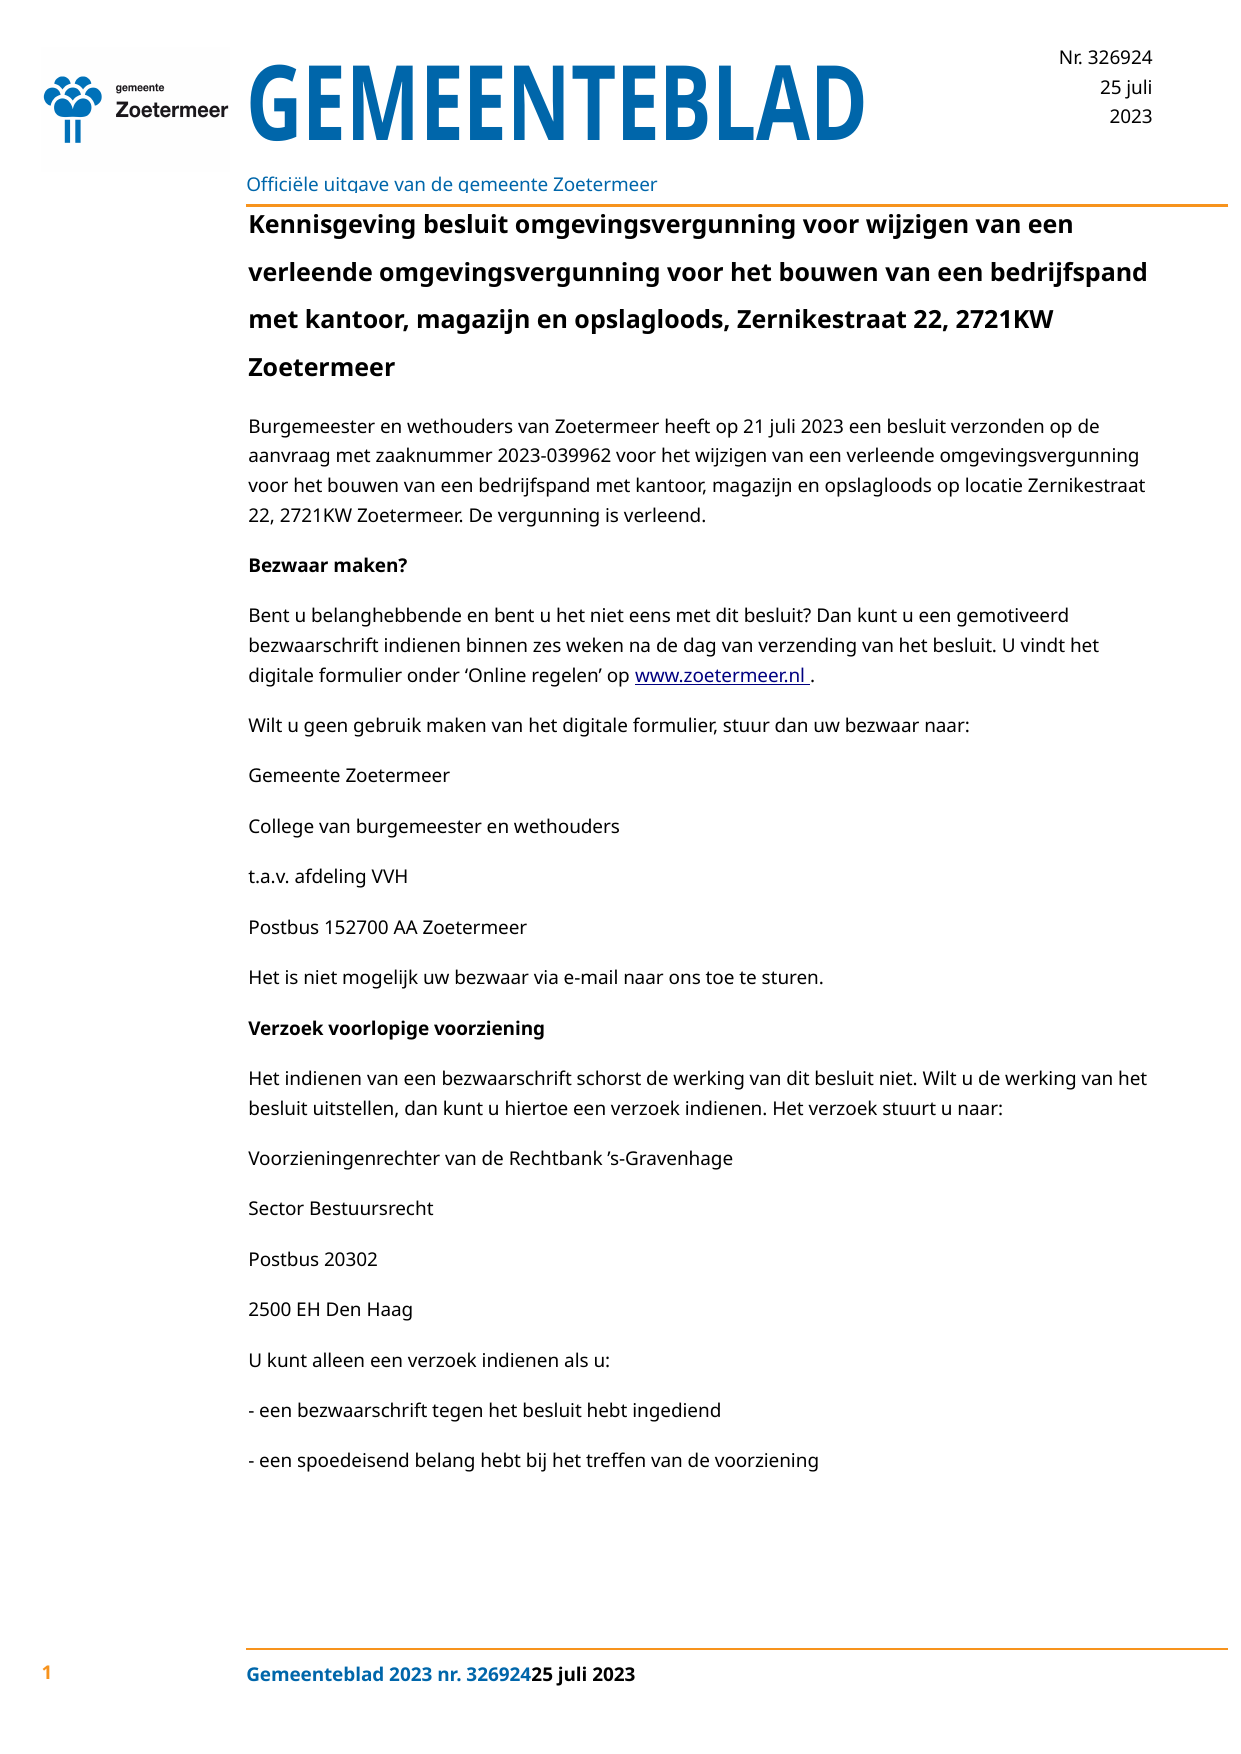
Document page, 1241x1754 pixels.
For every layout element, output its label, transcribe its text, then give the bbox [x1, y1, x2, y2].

text Burgemeester en wethouders van Zoetermeer heeft op 21 juli 2023 een besluit verzonden op de aanvraag met zaaknummer 2023-039962 voor het wijzigen van een verleende omgevingsvergunning voor het bouwen van een bedrijfspand met kantoor, magazijn en opslagloods op locatie Zernikestraat 22, 2721KW Zoetermeer. De vergunning is verleend. [248, 413, 1152, 528]
text t.a.v. afdeling VVH [248, 863, 1152, 889]
text Wilt u geen gebruik maken van het digitale formulier, stuur dan uw bezwaar naar: [248, 712, 1152, 738]
text Postbus 20302 [248, 1246, 1152, 1272]
text - een bezwaarschrift tegen het besluit hebt ingediend [248, 1397, 1152, 1423]
text Verzoek voorlopige voorziening [248, 1015, 1152, 1041]
text - een spoedeisend belang hebt bij het treffen van de voorziening [248, 1448, 1152, 1473]
text Postbus 152700 AA Zoetermeer [248, 914, 1152, 940]
text Bent u belanghebbende en bent u het niet eens met dit besluit? Dan kunt u een gemotiveerd bezwaarschrift indienen binnen zes weken na de dag van verzending van het besluit. U vindt het digitale formulier onder ‘Online regelen’ op www.zoetermeer.nl . [248, 603, 1152, 688]
picture [41, 47, 231, 172]
text College van burgemeester en wethouders [248, 813, 1152, 839]
text Het is niet mogelijk uw bezwaar via e-mail naar ons toe te sturen. [248, 964, 1152, 990]
text Bezwaar maken? [248, 552, 1152, 578]
text Sector Bestuursrecht [248, 1196, 1152, 1221]
text Voorzieningenrechter van de Rechtbank ’s-Gravenhage [248, 1145, 1152, 1171]
text Het indienen van een bezwaarschrift schorst de werking van dit besluit niet. Wilt u de werking van het besluit uitstellen, dan kunt u hiertoe een verzoek indienen. Het verzoek stuurt u naar: [248, 1065, 1152, 1121]
text Gemeente Zoetermeer [248, 763, 1152, 788]
text 2500 EH Den Haag [248, 1296, 1152, 1322]
text U kunt alleen een verzoek indienen als u: [248, 1347, 1152, 1373]
text Kennisgeving besluit omgevingsvergunning voor wijzigen van een verleende omgevingsvergunning voor het bouwen van een bedrijfspand met kantoor, magazijn en opslagloods, Zernikestraat 22, 2721KW Zoetermeer [248, 207, 1152, 384]
